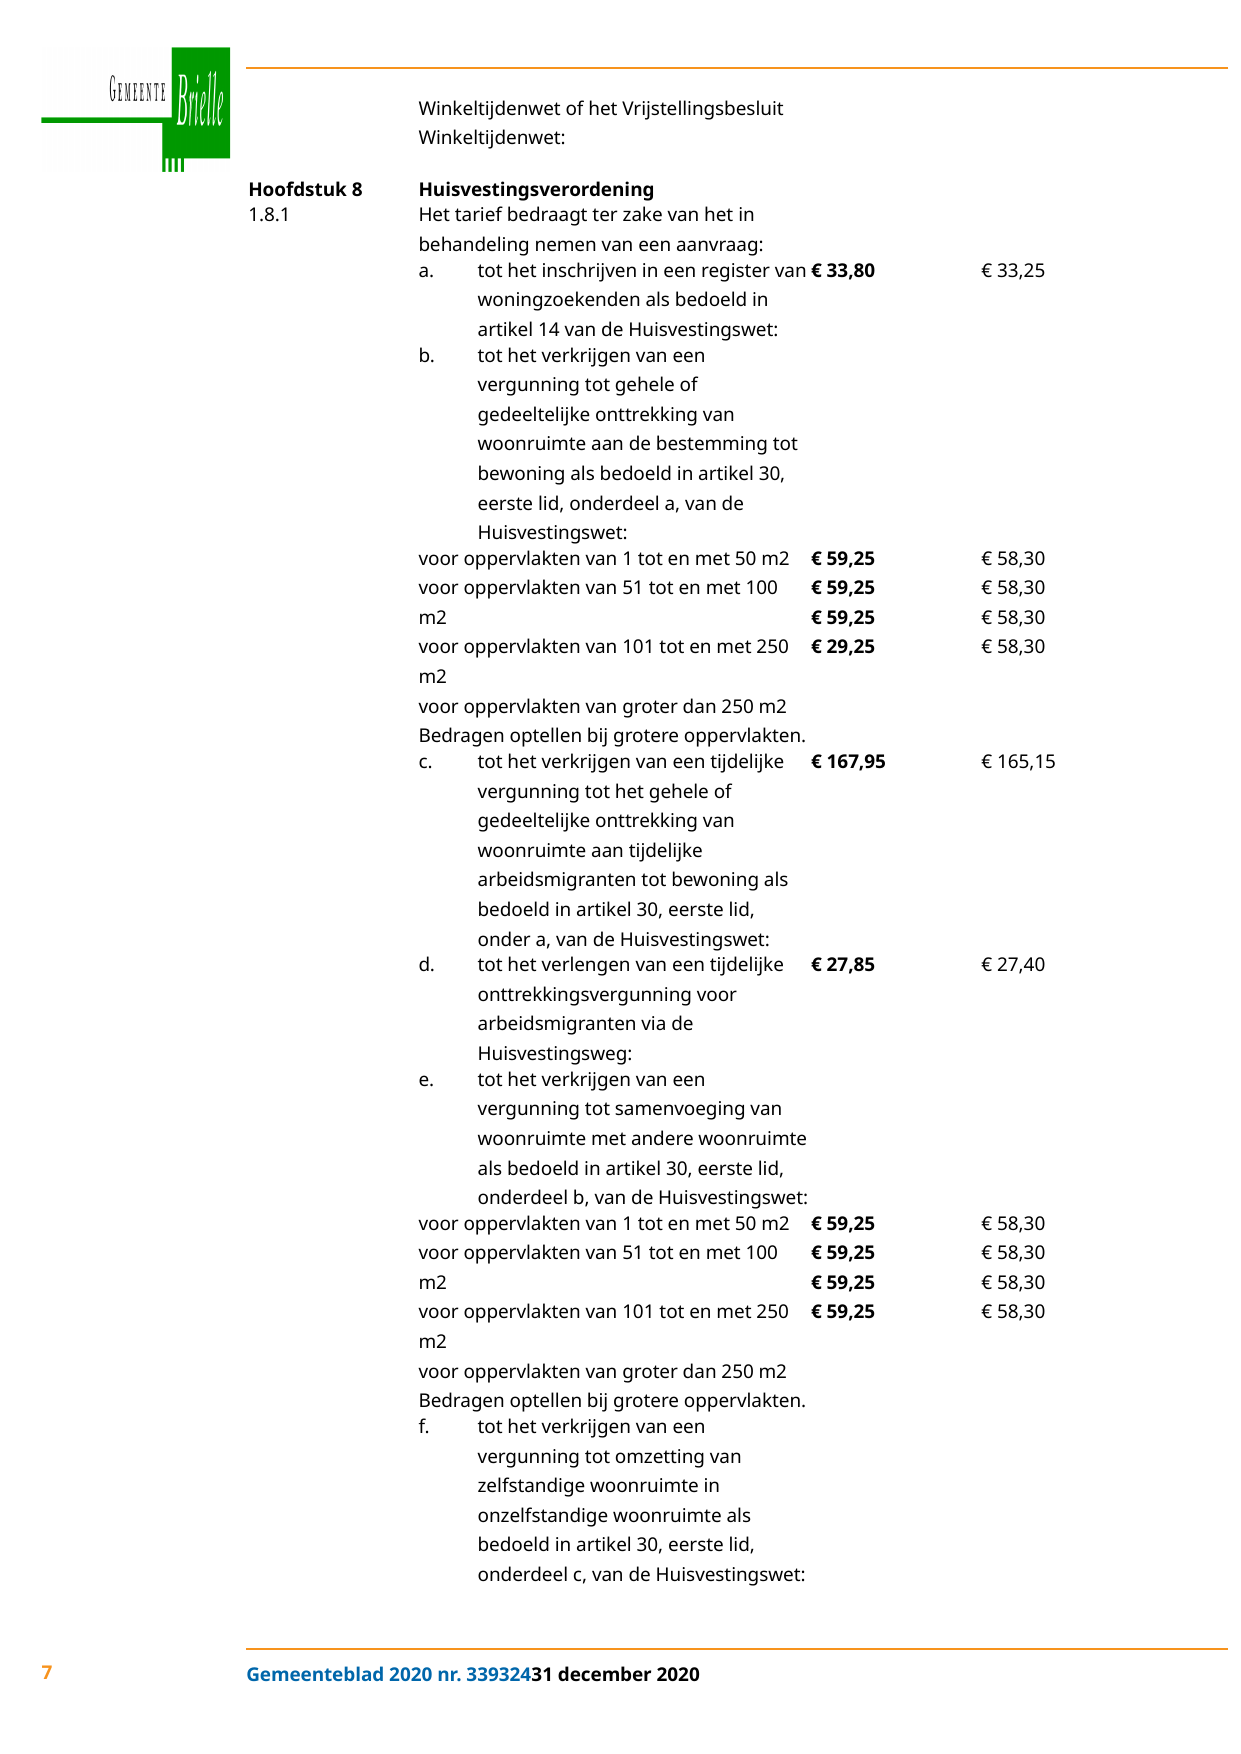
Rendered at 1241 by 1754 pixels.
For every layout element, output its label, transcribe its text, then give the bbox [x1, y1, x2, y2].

table_cell [811, 1066, 981, 1210]
table_cell [418, 150, 811, 176]
table_cell € 167,95 [811, 748, 981, 951]
table_cell [811, 342, 981, 545]
table_cell Het tarief bedraagt ter zake van het in behandeling nemen van een aanvraag: [418, 202, 811, 257]
table_cell [981, 1066, 1152, 1210]
table_cell Hoofdstuk 8 [248, 176, 418, 202]
table_cell voor oppervlakten van 1 tot en met 50 m2 voor oppervlakten van 51 tot en met 100 m2 voor oppervlakten van 101 tot en met 250 m2 voor oppervlakten van groter dan 250 m2 Bedragen optellen bij grotere oppervlakten. [418, 545, 811, 748]
table_cell tot het inschrijven in een register van woningzoekenden als bedoeld in artikel 14 van de Huisvestingswet: [418, 257, 811, 342]
table_cell tot het verkrijgen van een vergunning tot omzetting van zelfstandige woonruimte in onzelfstandige woonruimte als bedoeld in artikel 30, eerste lid, onderdeel c, van de Huisvestingswet: [418, 1413, 811, 1587]
table_cell [248, 1066, 418, 1210]
table_cell € 33,25 [981, 257, 1152, 342]
table_cell [811, 176, 981, 202]
table_cell [981, 176, 1152, 202]
picture [41, 47, 231, 172]
table_cell tot het verkrijgen van een vergunning tot samenvoeging van woonruimte met andere woonruimte als bedoeld in artikel 30, eerste lid, onderdeel b, van de Huisvestingswet: [418, 1066, 811, 1210]
table_cell [981, 150, 1152, 176]
table_cell € 33,80 [811, 257, 981, 342]
table_cell [981, 342, 1152, 545]
table_cell [811, 202, 981, 257]
table_cell [981, 95, 1152, 150]
table_cell voor oppervlakten van 1 tot en met 50 m2 voor oppervlakten van 51 tot en met 100 m2 voor oppervlakten van 101 tot en met 250 m2 voor oppervlakten van groter dan 250 m2 Bedragen optellen bij grotere oppervlakten. [418, 1210, 811, 1413]
table_cell [248, 748, 418, 951]
table_cell [248, 951, 418, 1066]
table_cell € 58,30 € 58,30 € 58,30 € 58,30 [981, 545, 1152, 748]
table_cell [248, 95, 418, 150]
table_cell € 27,40 [981, 951, 1152, 1066]
table_cell [981, 202, 1152, 257]
table_cell [811, 150, 981, 176]
table_cell [811, 1413, 981, 1587]
table_cell Huisvestingsverordening [418, 176, 811, 202]
table_cell tot het verkrijgen van een tijdelijke vergunning tot het gehele of gedeeltelijke onttrekking van woonruimte aan tijdelijke arbeidsmigranten tot bewoning als bedoeld in artikel 30, eerste lid, onder a, van de Huisvestingswet: [418, 748, 811, 951]
table_cell € 58,30 € 58,30 € 58,30 € 58,30 [981, 1210, 1152, 1413]
table_cell [248, 1210, 418, 1413]
table_cell € 59,25 € 59,25 € 59,25 € 59,25 [811, 1210, 981, 1413]
table_cell [248, 545, 418, 748]
table_cell [248, 257, 418, 342]
table_cell [248, 150, 418, 176]
table_cell € 59,25 € 59,25 € 59,25 € 29,25 [811, 545, 981, 748]
table_cell Winkeltijdenwet of het Vrijstellingsbesluit Winkeltijdenwet: [418, 95, 811, 150]
table_cell 1.8.1 [248, 202, 418, 257]
table_cell € 27,85 [811, 951, 981, 1066]
table_cell [248, 342, 418, 545]
table_cell tot het verlengen van een tijdelijke onttrekkingsvergunning voor arbeidsmigranten via de Huisvestingsweg: [418, 951, 811, 1066]
table_cell tot het verkrijgen van een vergunning tot gehele of gedeeltelijke onttrekking van woonruimte aan de bestemming tot bewoning als bedoeld in artikel 30, eerste lid, onderdeel a, van de Huisvestingswet: [418, 342, 811, 545]
table_cell [811, 95, 981, 150]
table_cell [248, 1413, 418, 1587]
table_cell € 165,15 [981, 748, 1152, 951]
table_cell [981, 1413, 1152, 1587]
